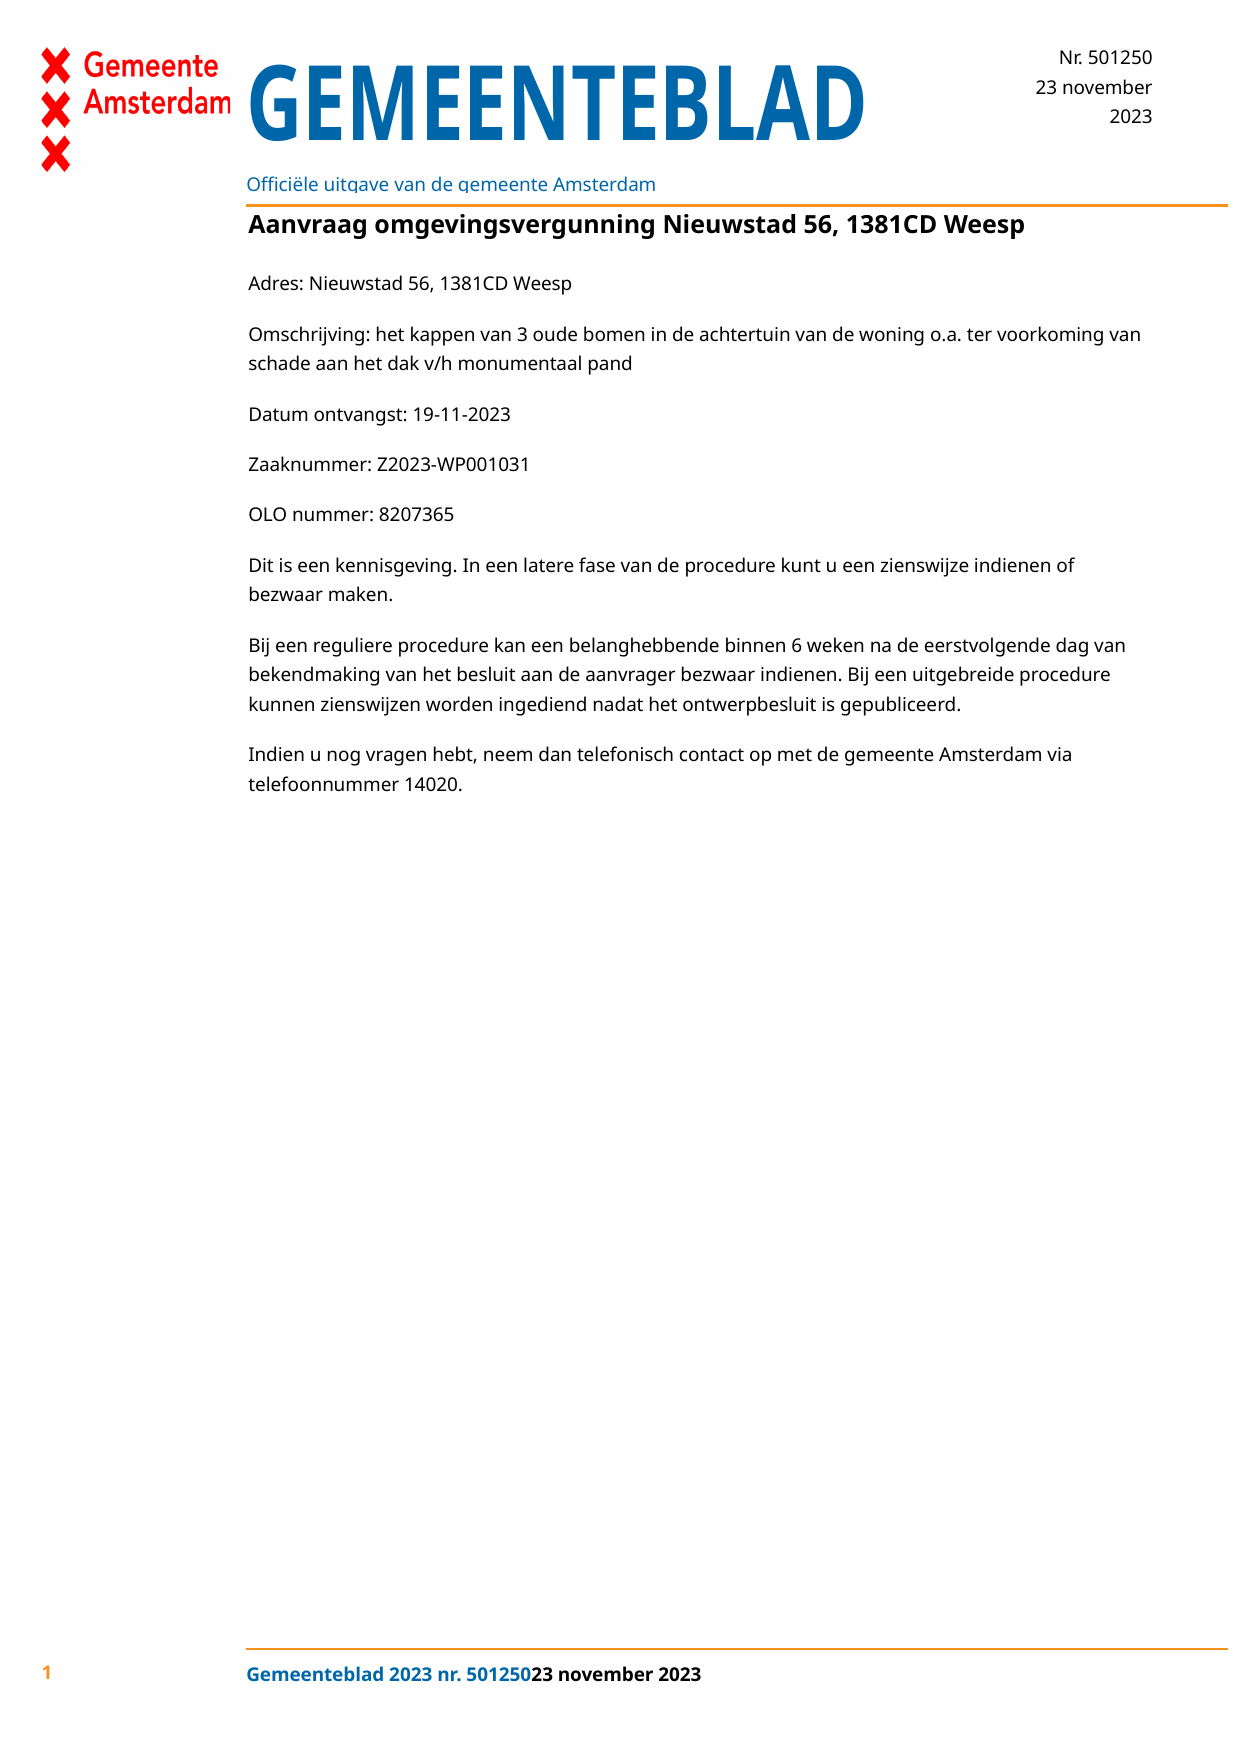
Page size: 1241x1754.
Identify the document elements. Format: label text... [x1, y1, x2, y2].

text Aanvraag omgevingsvergunning Nieuwstad 56, 1381CD Weesp [248, 207, 1152, 241]
text Datum ontvangst: 19-11-2023 [248, 401, 1152, 426]
text Adres: Nieuwstad 56, 1381CD Weesp [248, 270, 1152, 296]
text Omschrijving: het kappen van 3 oude bomen in de achtertuin van de woning o.a. ter voorkoming van schade aan het dak v/h monumentaal pand [248, 321, 1152, 376]
text Bij een reguliere procedure kan een belanghebbende binnen 6 weken na de eerstvolgende dag van bekendmaking van het besluit aan de aanvrager bezwaar indienen. Bij een uitgebreide procedure kunnen zienswijzen worden ingediend nadat het ontwerpbesluit is gepubliceerd. [248, 632, 1152, 717]
text Indien u nog vragen hebt, neem dan telefonisch contact op met de gemeente Amsterdam via telefoonnummer 14020. [248, 742, 1152, 797]
picture [41, 47, 231, 172]
text OLO nummer: 8207365 [248, 502, 1152, 527]
text Zaaknummer: Z2023-WP001031 [248, 451, 1152, 477]
text Dit is een kennisgeving. In een latere fase van de procedure kunt u een zienswijze indienen of bezwaar maken. [248, 552, 1152, 607]
